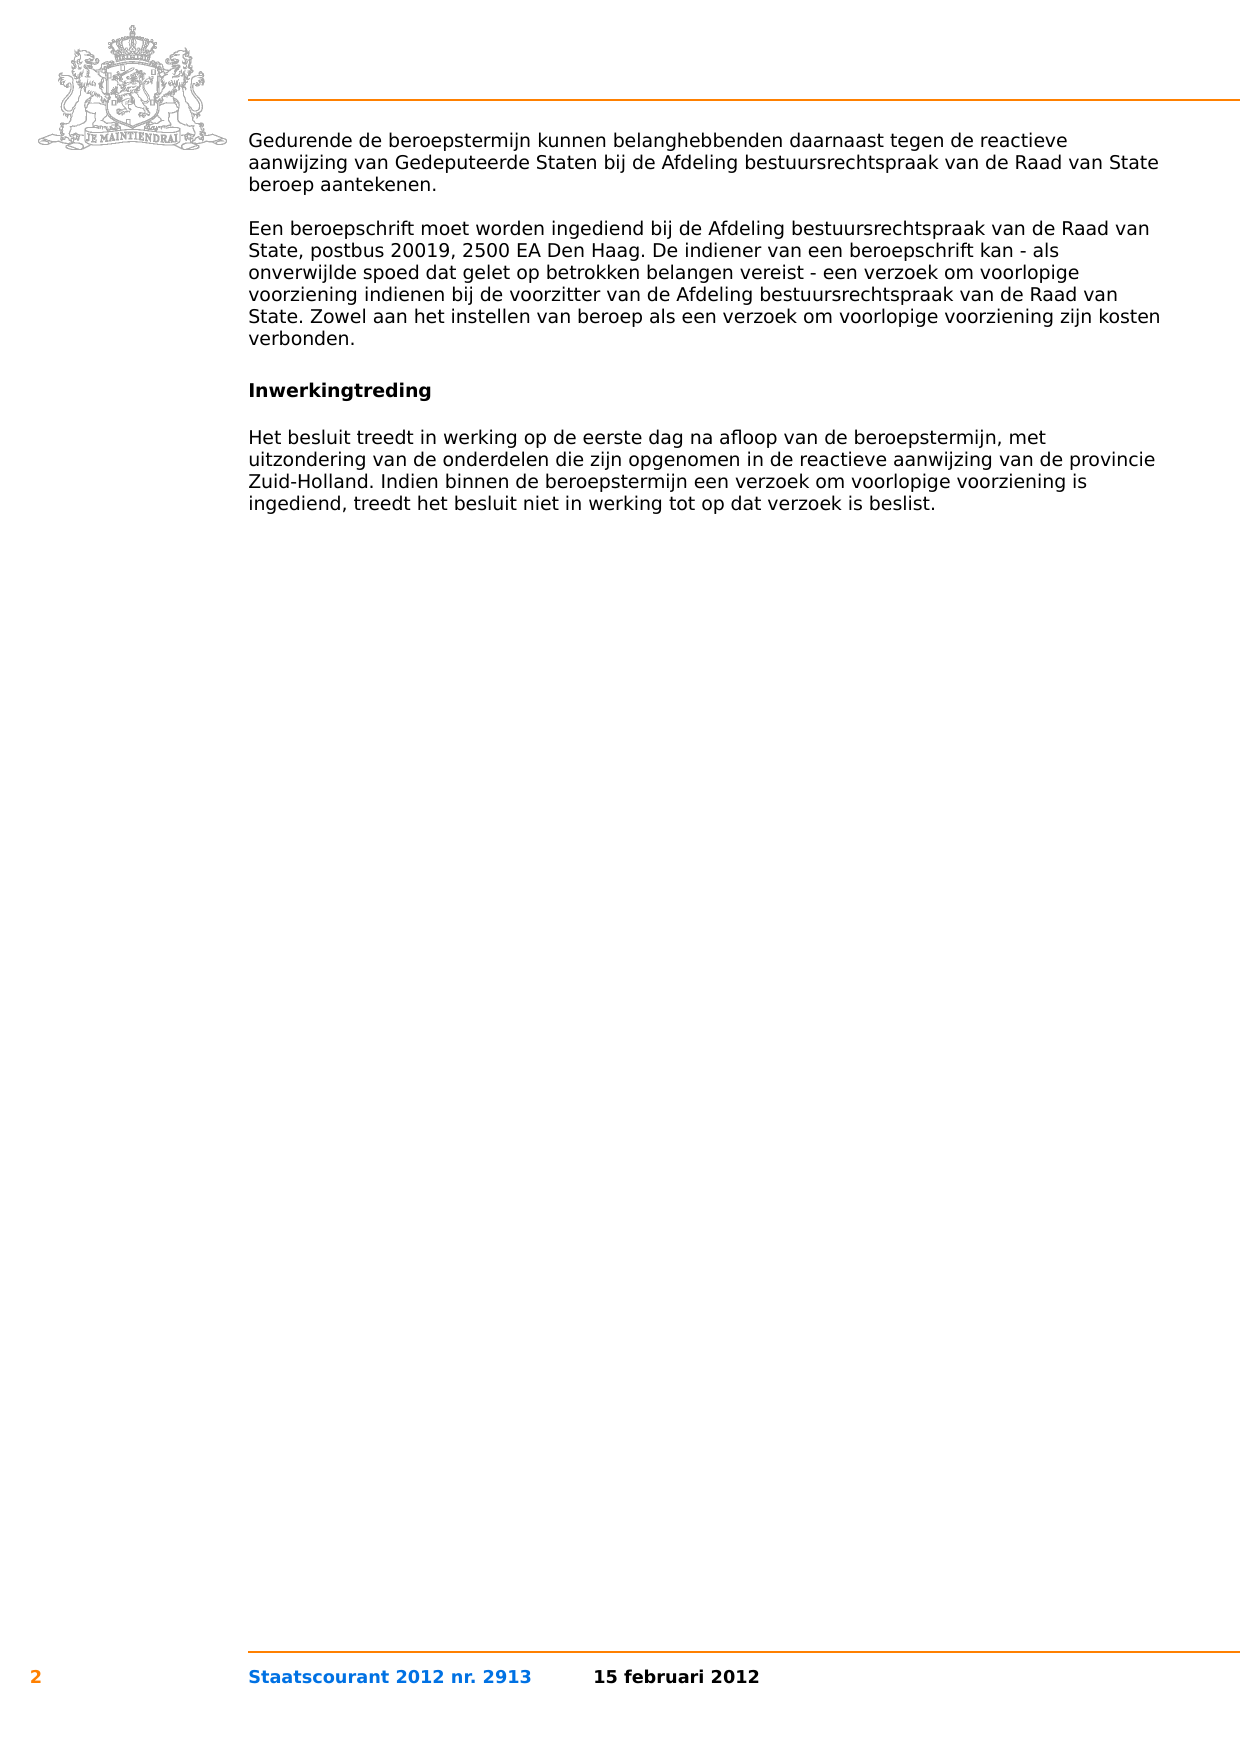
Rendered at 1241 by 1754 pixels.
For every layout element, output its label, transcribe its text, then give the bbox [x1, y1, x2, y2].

text Het besluit treedt in werking op de eerste dag na afloop van de beroepstermijn, met uitzondering van de onderdelen die zijn opgenomen in de reactieve aanwijzing van de provincie Zuid-Holland. Indien binnen de beroepstermijn een verzoek om voorlopige voorziening is ingediend, treedt het besluit niet in werking tot op dat verzoek is beslist. [248, 427, 1163, 514]
picture [38, 25, 227, 150]
subtitle Inwerkingtreding [248, 379, 1163, 402]
text Een beroepschrift moet worden ingediend bij de Afdeling bestuursrechtspraak van de Raad van State, postbus 20019, 2500 EA Den Haag. De indiener van een beroepschrift kan - als onverwijlde spoed dat gelet op betrokken belangen vereist - een verzoek om voorlopige voorziening indienen bij de voorzitter van de Afdeling bestuursrechtspraak van de Raad van State. Zowel aan het instellen van beroep als een verzoek om voorlopige voorziening zijn kosten verbonden. [248, 218, 1163, 349]
text Gedurende de beroepstermijn kunnen belanghebbenden daarnaast tegen de reactieve aanwijzing van Gedeputeerde Staten bij de Afdeling bestuursrechtspraak van de Raad van State beroep aantekenen. [248, 130, 1163, 196]
